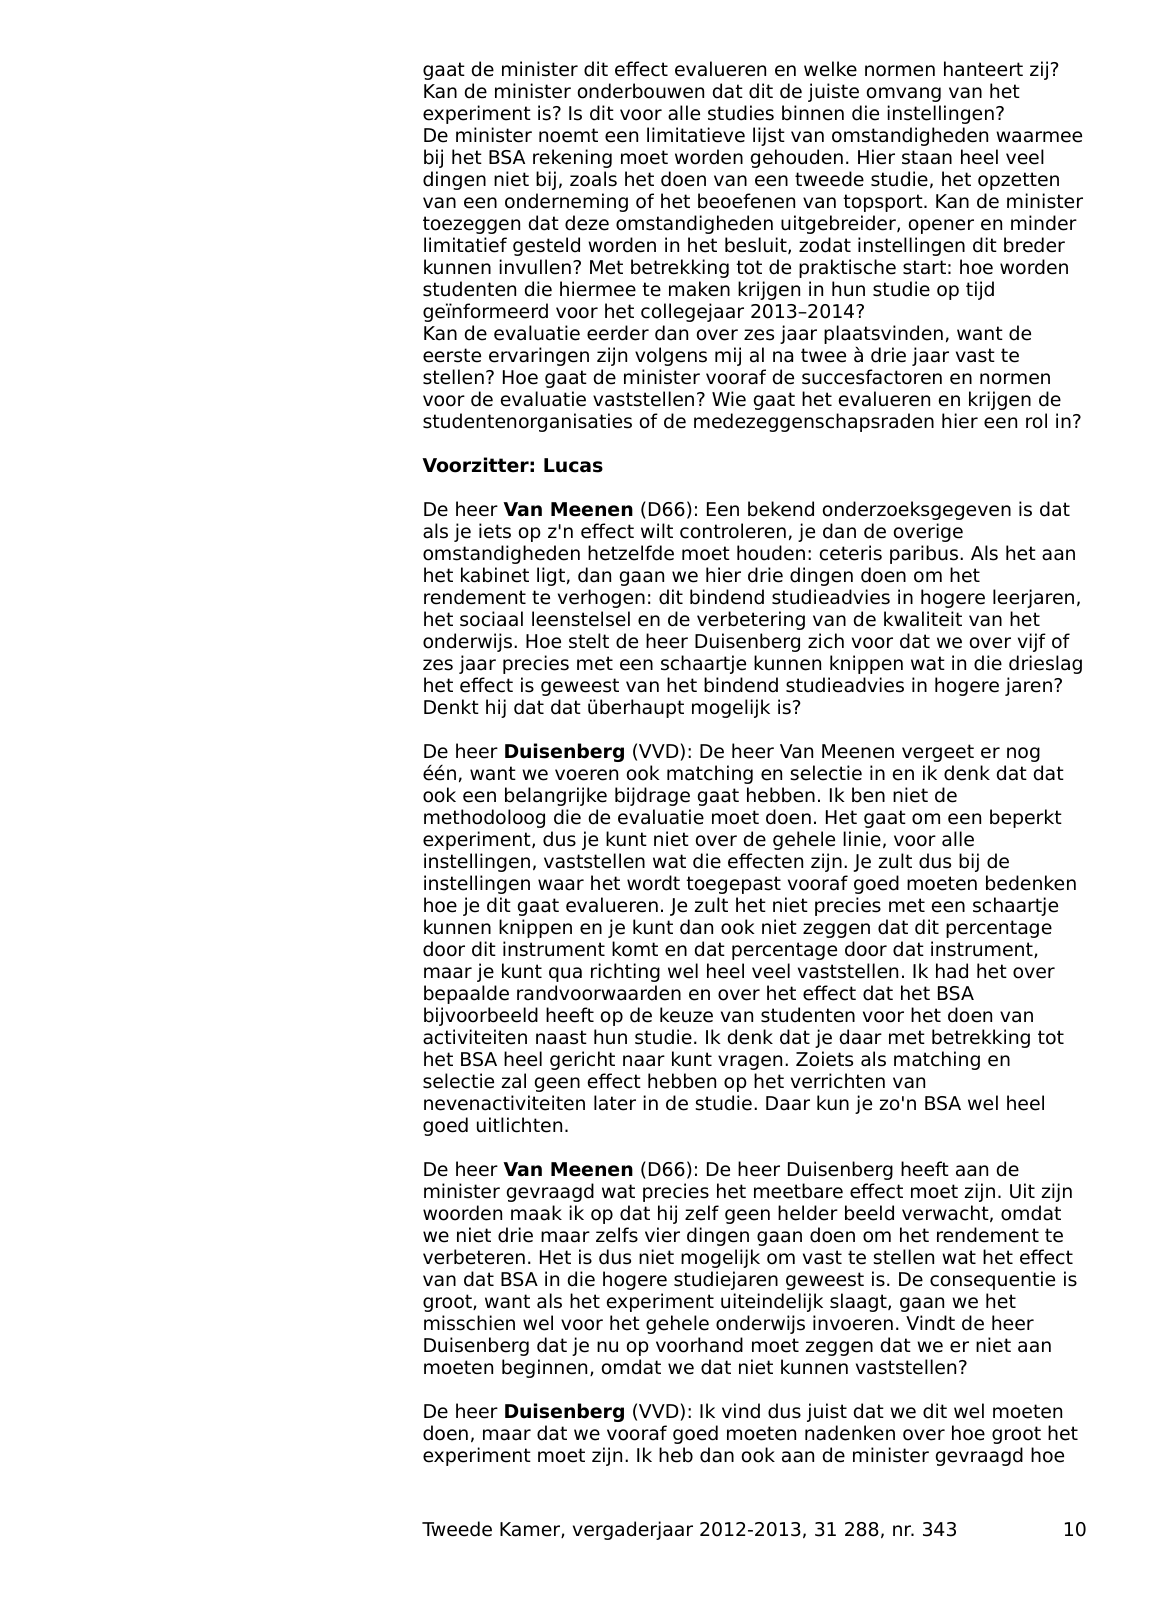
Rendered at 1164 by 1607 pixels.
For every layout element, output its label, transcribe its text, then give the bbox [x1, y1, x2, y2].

text De heer Duisenberg (VVD): Ik vind dus juist dat we dit wel moeten doen, maar dat we vooraf goed moeten nadenken over hoe groot het experiment moet zijn. Ik heb dan ook aan de minister gevraagd hoe [422, 1401, 1087, 1467]
text De heer Van Meenen (D66): De heer Duisenberg heeft aan de minister gevraagd wat precies het meetbare effect moet zijn. Uit zijn woorden maak ik op dat hij zelf geen helder beeld verwacht, omdat we niet drie maar zelfs vier dingen gaan doen om het rendement te verbeteren. Het is dus niet mogelijk om vast te stellen wat het effect van dat BSA in die hogere studiejaren geweest is. De consequentie is groot, want als het experiment uiteindelijk slaagt, gaan we het misschien wel voor het gehele onderwijs invoeren. Vindt de heer Duisenberg dat je nu op voorhand moet zeggen dat we er niet aan moeten beginnen, omdat we dat niet kunnen vaststellen? [422, 1159, 1087, 1379]
text De heer Van Meenen (D66): Een bekend onderzoeksgegeven is dat als je iets op z'n effect wilt controleren, je dan de overige omstandigheden hetzelfde moet houden: ceteris paribus. Als het aan het kabinet ligt, dan gaan we hier drie dingen doen om het rendement te verhogen: dit bindend studieadvies in hogere leerjaren, het sociaal leenstelsel en de verbetering van de kwaliteit van het onderwijs. Hoe stelt de heer Duisenberg zich voor dat we over vijf of zes jaar precies met een schaartje kunnen knippen wat in die drieslag het effect is geweest van het bindend studieadvies in hogere jaren? Denkt hij dat dat überhaupt mogelijk is? [422, 499, 1087, 719]
text De minister noemt een limitatieve lijst van omstandigheden waarmee bij het BSA rekening moet worden gehouden. Hier staan heel veel dingen niet bij, zoals het doen van een tweede studie, het opzetten van een onderneming of het beoefenen van topsport. Kan de minister toezeggen dat deze omstandigheden uitgebreider, opener en minder limitatief gesteld worden in het besluit, zodat instellingen dit breder kunnen invullen? Met betrekking tot de praktische start: hoe worden studenten die hiermee te maken krijgen in hun studie op tijd geïnformeerd voor het collegejaar 2013–2014? [422, 125, 1087, 323]
text De heer Duisenberg (VVD): De heer Van Meenen vergeet er nog één, want we voeren ook matching en selectie in en ik denk dat dat ook een belangrijke bijdrage gaat hebben. Ik ben niet de methodoloog die de evaluatie moet doen. Het gaat om een beperkt experiment, dus je kunt niet over de gehele linie, voor alle instellingen, vaststellen wat die effecten zijn. Je zult dus bij de instellingen waar het wordt toegepast vooraf goed moeten bedenken hoe je dit gaat evalueren. Je zult het niet precies met een schaartje kunnen knippen en je kunt dan ook niet zeggen dat dit percentage door dit instrument komt en dat percentage door dat instrument, maar je kunt qua richting wel heel veel vaststellen. Ik had het over bepaalde randvoorwaarden en over het effect dat het BSA bijvoorbeeld heeft op de keuze van studenten voor het doen van activiteiten naast hun studie. Ik denk dat je daar met betrekking tot het BSA heel gericht naar kunt vragen. Zoiets als matching en selectie zal geen effect hebben op het verrichten van nevenactiviteiten later in de studie. Daar kun je zo'n BSA wel heel goed uitlichten. [422, 741, 1087, 1137]
text gaat de minister dit effect evalueren en welke normen hanteert zij? Kan de minister onderbouwen dat dit de juiste omvang van het experiment is? Is dit voor alle studies binnen die instellingen? [422, 59, 1087, 125]
text Kan de evaluatie eerder dan over zes jaar plaatsvinden, want de eerste ervaringen zijn volgens mij al na twee à drie jaar vast te stellen? Hoe gaat de minister vooraf de succesfactoren en normen voor de evaluatie vaststellen? Wie gaat het evalueren en krijgen de studentenorganisaties of de medezeggenschapsraden hier een rol in? [422, 323, 1087, 433]
subtitle Voorzitter: Lucas [422, 455, 1087, 477]
